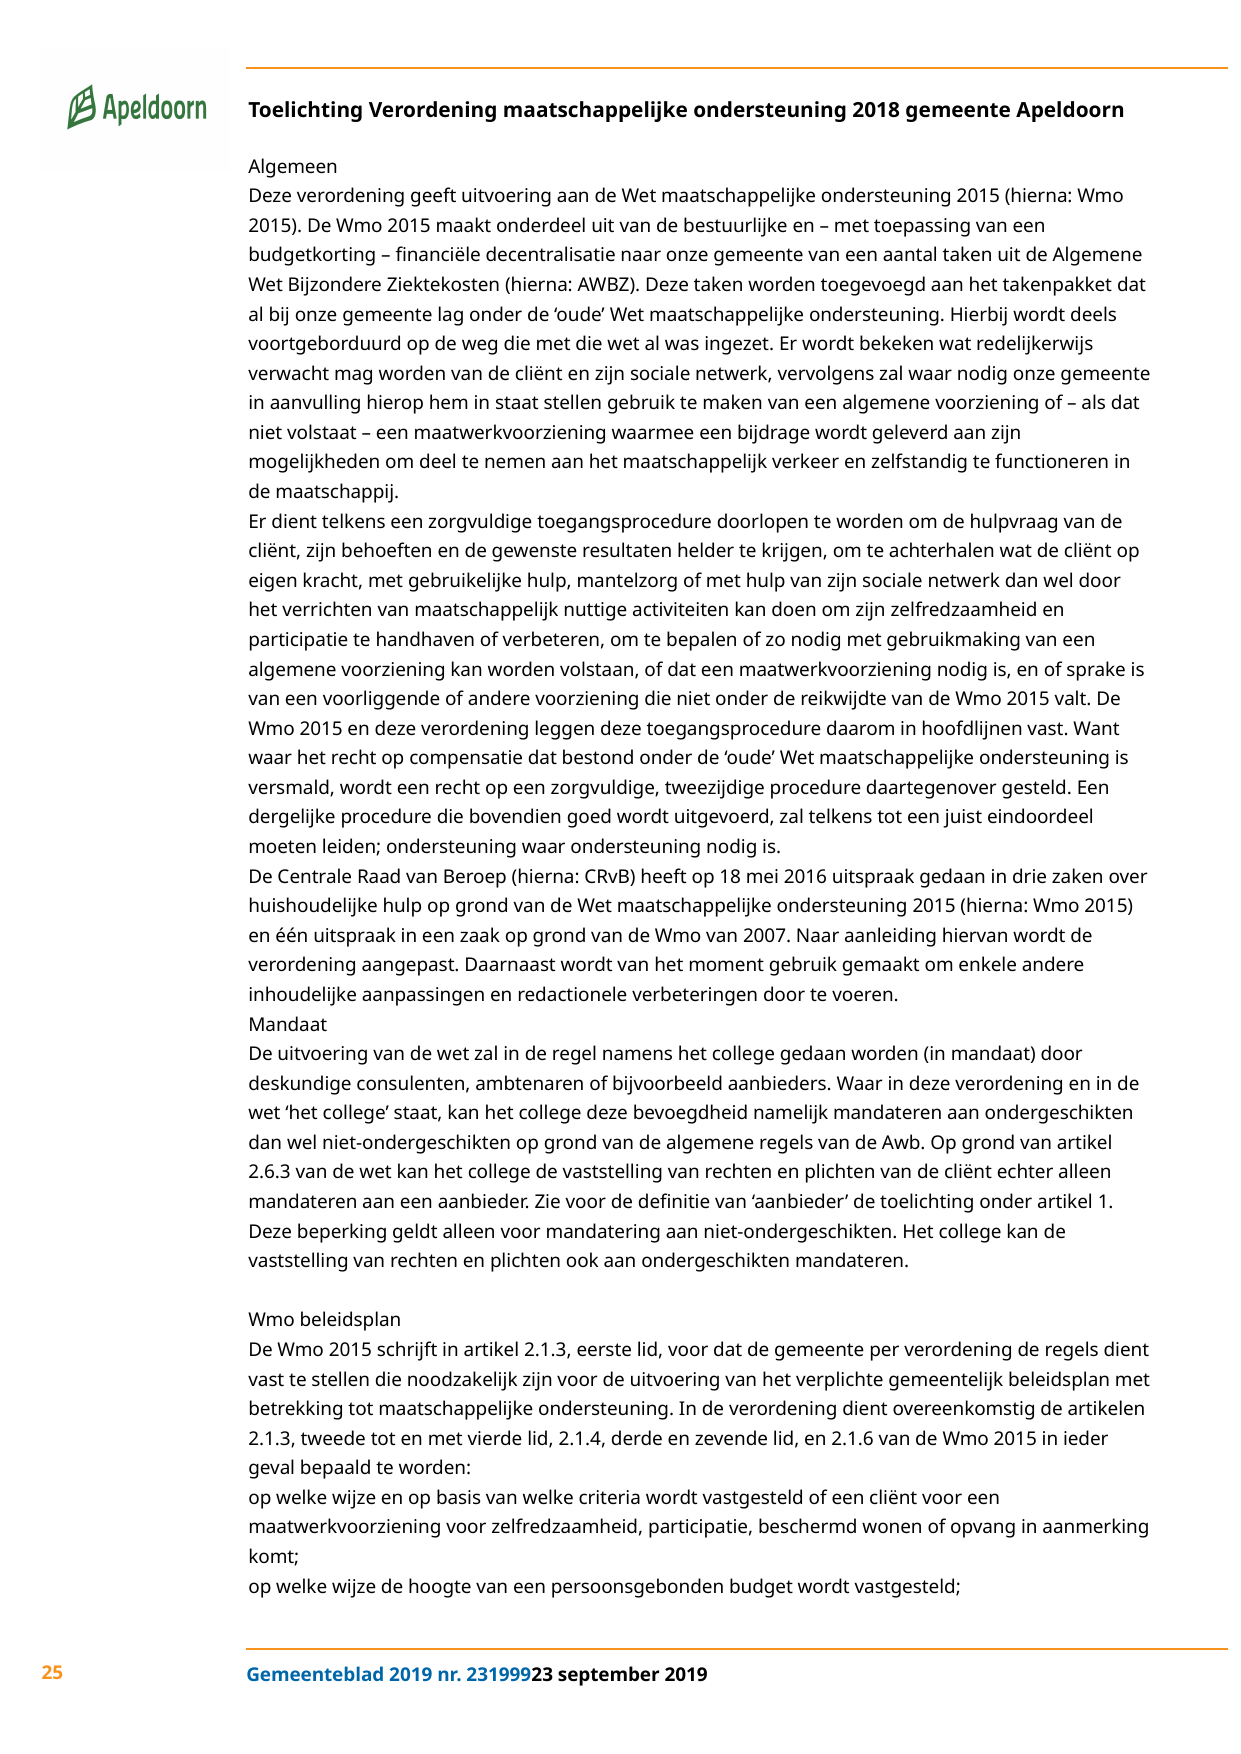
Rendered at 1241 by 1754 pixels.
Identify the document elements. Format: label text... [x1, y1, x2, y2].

text op welke wijze en op basis van welke criteria wordt vastgesteld of een cliënt voor een maatwerkvoorziening voor zelfredzaamheid, participatie, beschermd wonen of opvang in aanmerking komt; [248, 1484, 1152, 1569]
text Algemeen [248, 153, 1152, 179]
text Toelichting Verordening maatschappelijke ondersteuning 2018 gemeente Apeldoorn [248, 95, 1152, 123]
text Mandaat [248, 1011, 1152, 1037]
text Er dient telkens een zorgvuldige toegangsprocedure doorlopen te worden om de hulpvraag van de cliënt, zijn behoeften en de gewenste resultaten helder te krijgen, om te achterhalen wat de cliënt op eigen kracht, met gebruikelijke hulp, mantelzorg of met hulp van zijn sociale netwerk dan wel door het verrichten van maatschappelijk nuttige activiteiten kan doen om zijn zelfredzaamheid en participatie te handhaven of verbeteren, om te bepalen of zo nodig met gebruikmaking van een algemene voorziening kan worden volstaan, of dat een maatwerkvoorziening nodig is, en of sprake is van een voorliggende of andere voorziening die niet onder de reikwijdte van de Wmo 2015 valt. De Wmo 2015 en deze verordening leggen deze toegangsprocedure daarom in hoofdlijnen vast. Want waar het recht op compensatie dat bestond onder de ‘oude’ Wet maatschappelijke ondersteuning is versmald, wordt een recht op een zorgvuldige, tweezijdige procedure daartegenover gesteld. Een dergelijke procedure die bovendien goed wordt uitgevoerd, zal telkens tot een juist eindoordeel moeten leiden; ondersteuning waar ondersteuning nodig is. [248, 508, 1152, 859]
text De uitvoering van de wet zal in de regel namens het college gedaan worden (in mandaat) door deskundige consulenten, ambtenaren of bijvoorbeeld aanbieders. Waar in deze verordening en in de wet ‘het college’ staat, kan het college deze bevoegdheid namelijk mandateren aan ondergeschikten dan wel niet-ondergeschikten op grond van de algemene regels van de Awb. Op grond van artikel 2.6.3 van de wet kan het college de vaststelling van rechten en plichten van de cliënt echter alleen mandateren aan een aanbieder. Zie voor de definitie van ‘aanbieder’ de toelichting onder artikel 1. Deze beperking geldt alleen voor mandatering aan niet-ondergeschikten. Het college kan de vaststelling van rechten en plichten ook aan ondergeschikten mandateren. [248, 1040, 1152, 1273]
text Deze verordening geeft uitvoering aan de Wet maatschappelijke ondersteuning 2015 (hierna: Wmo 2015). De Wmo 2015 maakt onderdeel uit van de bestuurlijke en – met toepassing van een budgetkorting – financiële decentralisatie naar onze gemeente van een aantal taken uit de Algemene Wet Bijzondere Ziektekosten (hierna: AWBZ). Deze taken worden toegevoegd aan het takenpakket dat al bij onze gemeente lag onder de ‘oude’ Wet maatschappelijke ondersteuning. Hierbij wordt deels voortgeborduurd op de weg die met die wet al was ingezet. Er wordt bekeken wat redelijkerwijs verwacht mag worden van de cliënt en zijn sociale netwerk, vervolgens zal waar nodig onze gemeente in aanvulling hierop hem in staat stellen gebruik te maken van een algemene voorziening of – als dat niet volstaat – een maatwerkvoorziening waarmee een bijdrage wordt geleverd aan zijn mogelijkheden om deel te nemen aan het maatschappelijk verkeer en zelfstandig te functioneren in de maatschappij. [248, 182, 1152, 504]
text De Centrale Raad van Beroep (hierna: CRvB) heeft op 18 mei 2016 uitspraak gedaan in drie zaken over huishoudelijke hulp op grond van de Wet maatschappelijke ondersteuning 2015 (hierna: Wmo 2015) en één uitspraak in een zaak op grond van de Wmo van 2007. Naar aanleiding hiervan wordt de verordening aangepast. Daarnaast wordt van het moment gebruik gemaakt om enkele andere inhoudelijke aanpassingen en redactionele verbeteringen door te voeren. [248, 863, 1152, 1007]
text Wmo beleidsplan [248, 1307, 1152, 1332]
text De Wmo 2015 schrijft in artikel 2.1.3, eerste lid, voor dat de gemeente per verordening de regels dient vast te stellen die noodzakelijk zijn voor de uitvoering van het verplichte gemeentelijk beleidsplan met betrekking tot maatschappelijke ondersteuning. In de verordening dient overeenkomstig de artikelen 2.1.3, tweede tot en met vierde lid, 2.1.4, derde en zevende lid, en 2.1.6 van de Wmo 2015 in ieder geval bepaald te worden: [248, 1336, 1152, 1480]
picture [41, 47, 231, 172]
text op welke wijze de hoogte van een persoonsgebonden budget wordt vastgesteld; [248, 1573, 1152, 1599]
